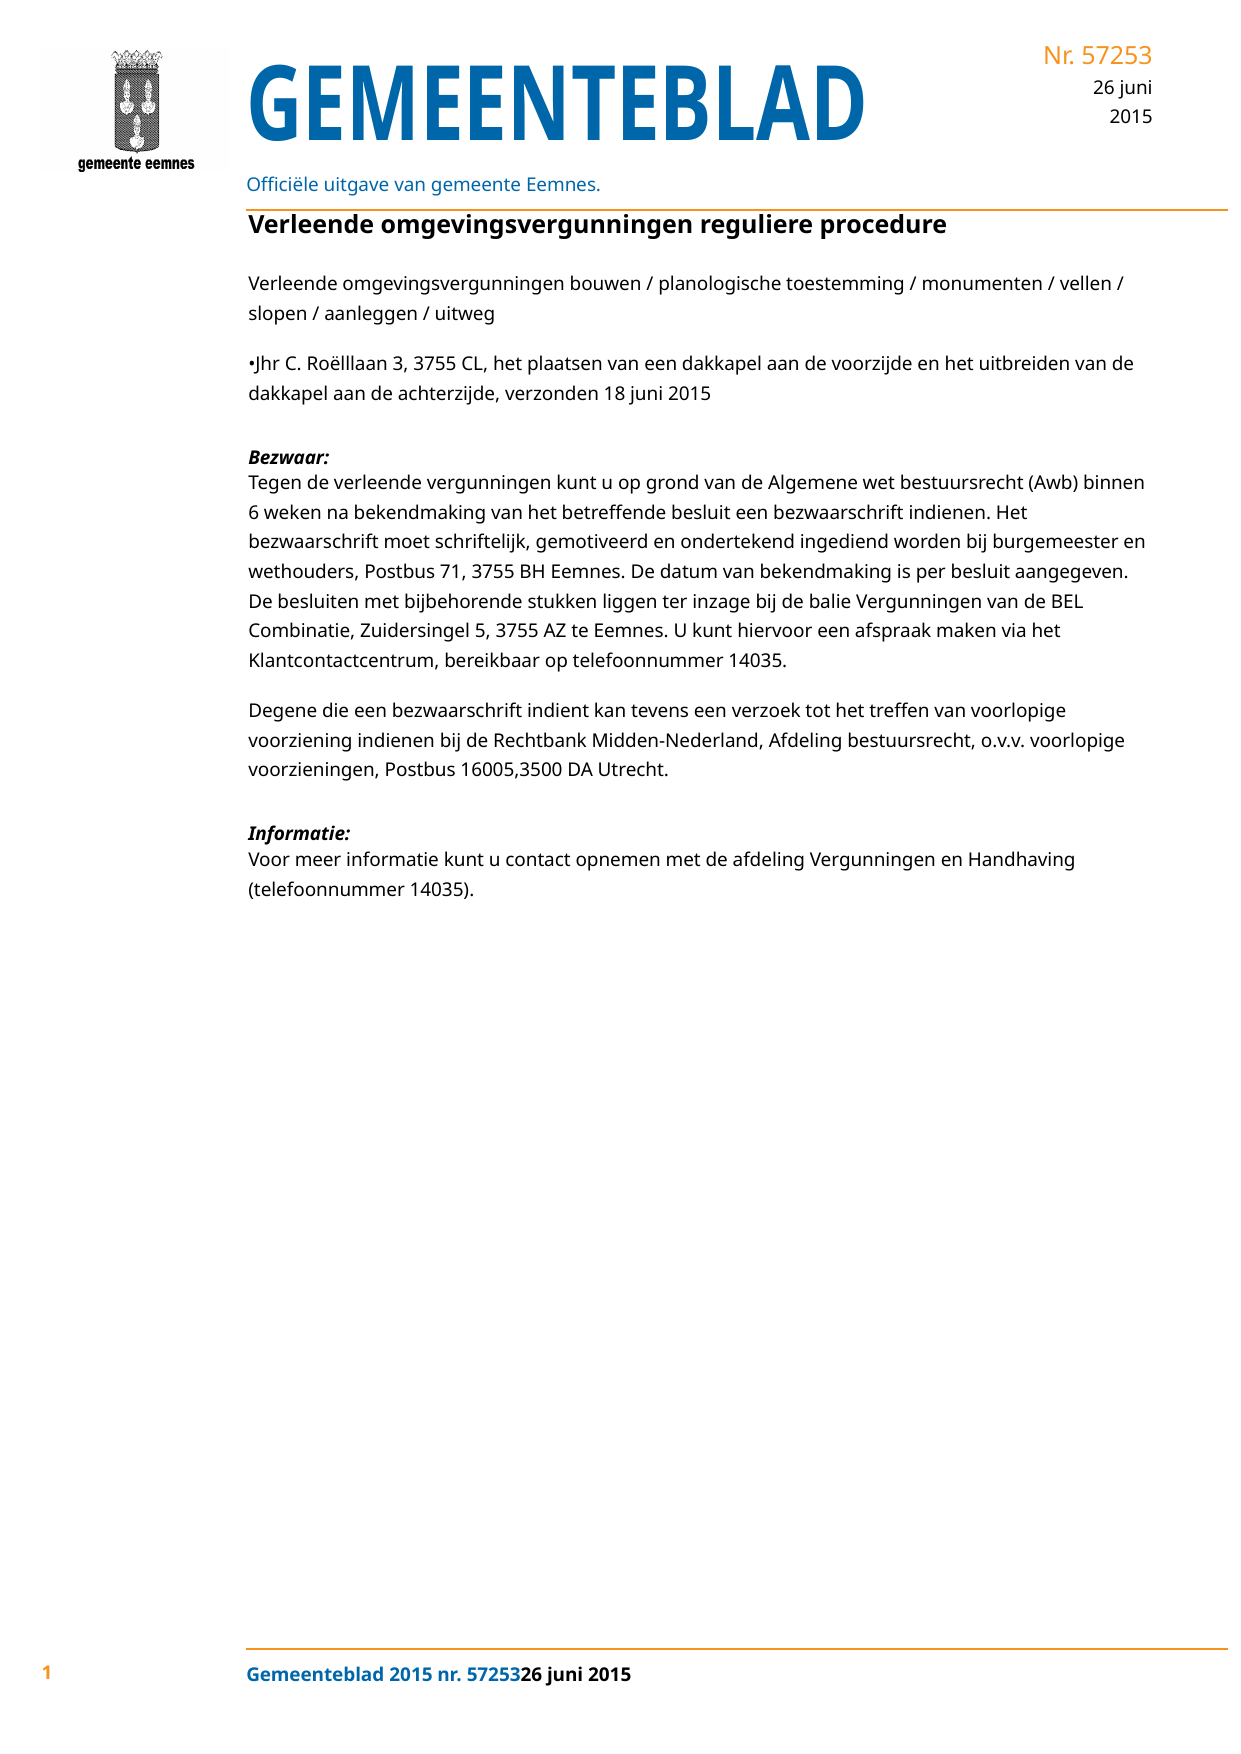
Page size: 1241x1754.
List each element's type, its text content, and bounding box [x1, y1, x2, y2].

text Degene die een bezwaarschrift indient kan tevens een verzoek tot het treffen van voorlopige voorziening indienen bij de Rechtbank Midden-Nederland, Afdeling bestuursrecht, o.v.v. voorlopige voorzieningen, Postbus 16005,3500 DA Utrecht. [248, 697, 1152, 782]
text Verleende omgevingsvergunningen bouwen / planologische toestemming / monumenten / vellen / slopen / aanleggen / uitweg [248, 270, 1152, 326]
picture [41, 47, 231, 172]
text Verleende omgevingsvergunningen reguliere procedure [248, 211, 1152, 241]
text Tegen de verleende vergunningen kunt u op grond van de Algemene wet bestuursrecht (Awb) binnen 6 weken na bekendmaking van het betreffende besluit een bezwaarschrift indienen. Het bezwaarschrift moet schriftelijk, gemotiveerd en ondertekend ingediend worden bij burgemeester en wethouders, Postbus 71, 3755 BH Eemnes. De datum van bekendmaking is per besluit aangegeven. De besluiten met bijbehorende stukken liggen ter inzage bij de balie Vergunningen van de BEL Combinatie, Zuidersingel 5, 3755 AZ te Eemnes. U kunt hiervoor een afspraak maken via het Klantcontactcentrum, bereikbaar op telefoonnummer 14035. [248, 469, 1152, 673]
text •Jhr C. Roëlllaan 3, 3755 CL, het plaatsen van een dakkapel aan de voorzijde en het uitbreiden van de dakkapel aan de achterzijde, verzonden 18 juni 2015 [248, 350, 1152, 406]
text Informatie: [248, 821, 1152, 846]
text Voor meer informatie kunt u contact opnemen met de afdeling Vergunningen en Handhaving (telefoonnummer 14035). [248, 846, 1152, 902]
text Bezwaar: [248, 444, 1152, 469]
